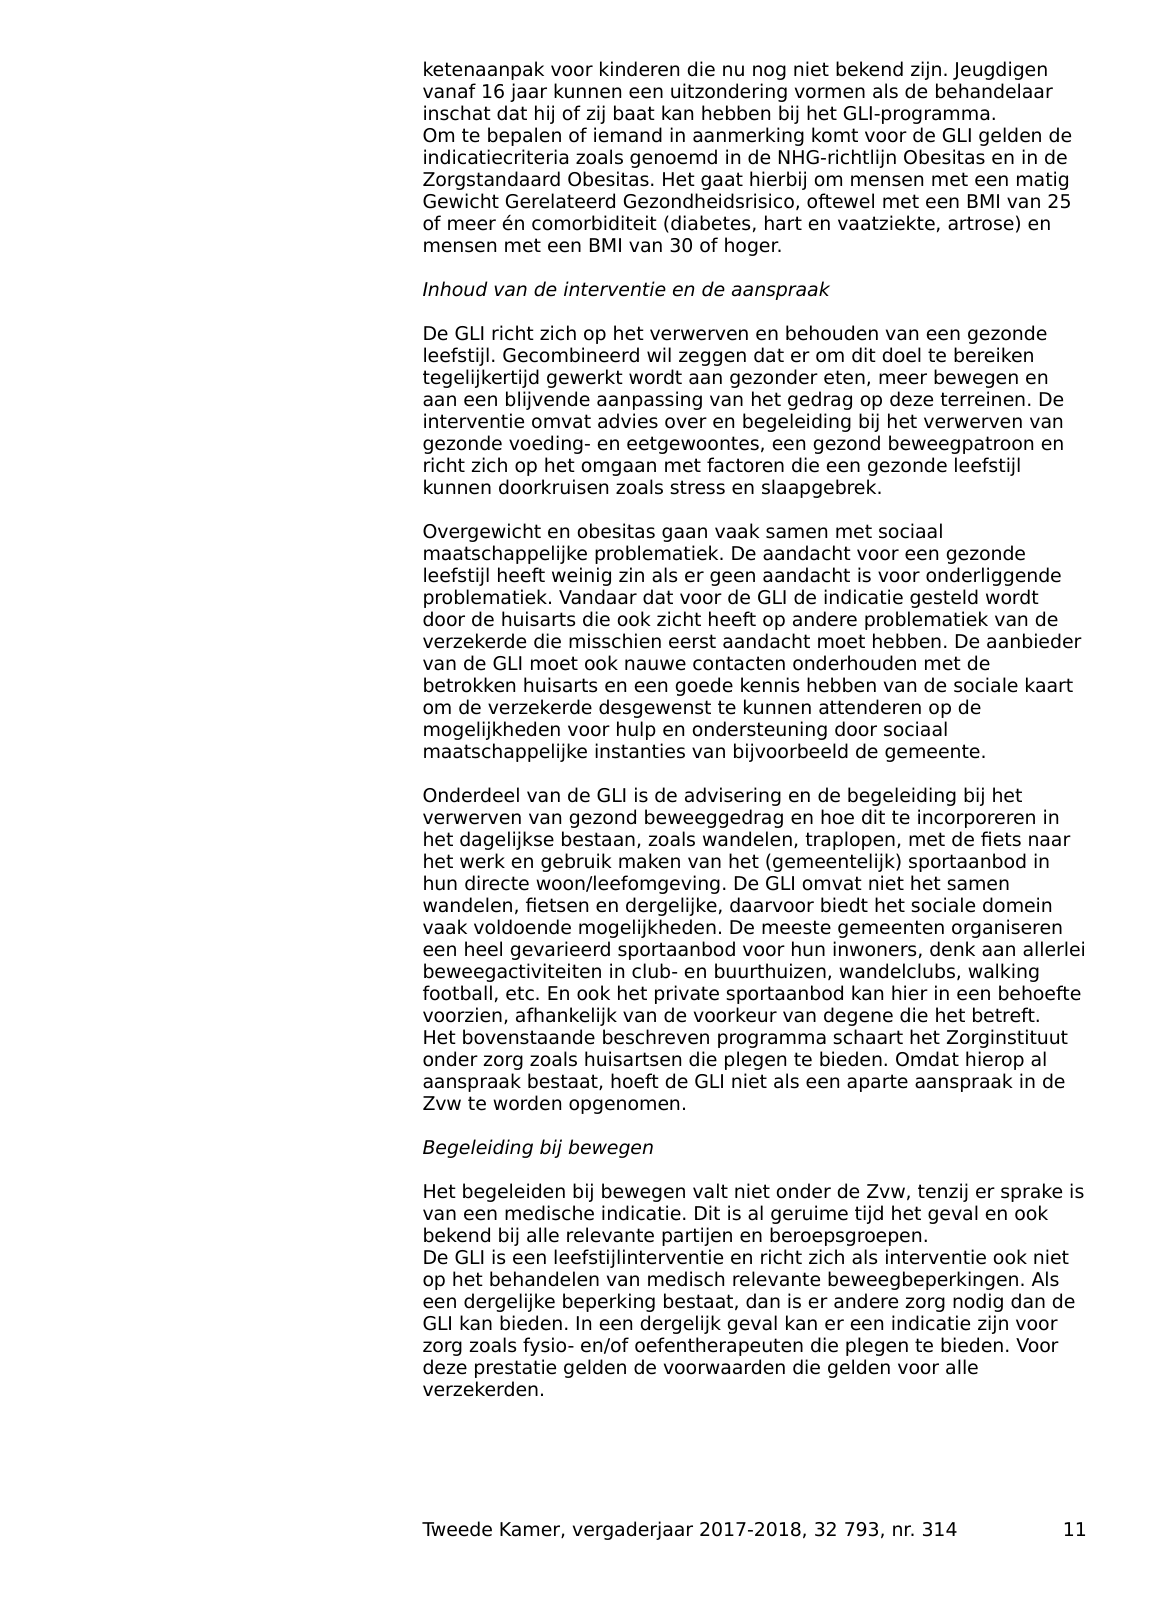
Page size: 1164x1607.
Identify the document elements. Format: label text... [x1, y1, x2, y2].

text Onderdeel van de GLI is de advisering en de begeleiding bij het verwerven van gezond beweeggedrag en hoe dit te incorporeren in het dagelijkse bestaan, zoals wandelen, traplopen, met de fiets naar het werk en gebruik maken van het (gemeentelijk) sportaanbod in hun directe woon/leefomgeving. De GLI omvat niet het samen wandelen, fietsen en dergelijke, daarvoor biedt het sociale domein vaak voldoende mogelijkheden. De meeste gemeenten organiseren een heel gevarieerd sportaanbod voor hun inwoners, denk aan allerlei beweegactiviteiten in club- en buurthuizen, wandelclubs, walking football, etc. En ook het private sportaanbod kan hier in een behoefte voorzien, afhankelijk van de voorkeur van degene die het betreft. [422, 785, 1087, 1027]
text De GLI richt zich op het verwerven en behouden van een gezonde leefstijl. Gecombineerd wil zeggen dat er om dit doel te bereiken tegelijkertijd gewerkt wordt aan gezonder eten, meer bewegen en aan een blijvende aanpassing van het gedrag op deze terreinen. De interventie omvat advies over en begeleiding bij het verwerven van gezonde voeding- en eetgewoontes, een gezond beweegpatroon en richt zich op het omgaan met factoren die een gezonde leefstijl kunnen doorkruisen zoals stress en slaapgebrek. [422, 323, 1087, 499]
text Om te bepalen of iemand in aanmerking komt voor de GLI gelden de indicatiecriteria zoals genoemd in de NHG-richtlijn Obesitas en in de Zorgstandaard Obesitas. Het gaat hierbij om mensen met een matig Gewicht Gerelateerd Gezondheidsrisico, oftewel met een BMI van 25 of meer én comorbiditeit (diabetes, hart en vaatziekte, artrose) en mensen met een BMI van 30 of hoger. [422, 125, 1087, 257]
text Overgewicht en obesitas gaan vaak samen met sociaal maatschappelijke problematiek. De aandacht voor een gezonde leefstijl heeft weinig zin als er geen aandacht is voor onderliggende problematiek. Vandaar dat voor de GLI de indicatie gesteld wordt door de huisarts die ook zicht heeft op andere problematiek van de verzekerde die misschien eerst aandacht moet hebben. De aanbieder van de GLI moet ook nauwe contacten onderhouden met de betrokken huisarts en een goede kennis hebben van de sociale kaart om de verzekerde desgewenst te kunnen attenderen op de mogelijkheden voor hulp en ondersteuning door sociaal maatschappelijke instanties van bijvoorbeeld de gemeente. [422, 521, 1087, 763]
text ketenaanpak voor kinderen die nu nog niet bekend zijn. Jeugdigen vanaf 16 jaar kunnen een uitzondering vormen als de behandelaar inschat dat hij of zij baat kan hebben bij het GLI-programma. [422, 59, 1087, 125]
text De GLI is een leefstijlinterventie en richt zich als interventie ook niet op het behandelen van medisch relevante beweegbeperkingen. Als een dergelijke beperking bestaat, dan is er andere zorg nodig dan de GLI kan bieden. In een dergelijk geval kan er een indicatie zijn voor zorg zoals fysio- en/of oefentherapeuten die plegen te bieden. Voor deze prestatie gelden de voorwaarden die gelden voor alle verzekerden. [422, 1247, 1087, 1401]
text Het begeleiden bij bewegen valt niet onder de Zvw, tenzij er sprake is van een medische indicatie. Dit is al geruime tijd het geval en ook bekend bij alle relevante partijen en beroepsgroepen. [422, 1181, 1087, 1247]
text Het bovenstaande beschreven programma schaart het Zorginstituut onder zorg zoals huisartsen die plegen te bieden. Omdat hierop al aanspraak bestaat, hoeft de GLI niet als een aparte aanspraak in de Zvw te worden opgenomen. [422, 1027, 1087, 1115]
subtitle Inhoud van de interventie en de aanspraak [422, 279, 1087, 301]
subtitle Begeleiding bij bewegen [422, 1137, 1087, 1159]
